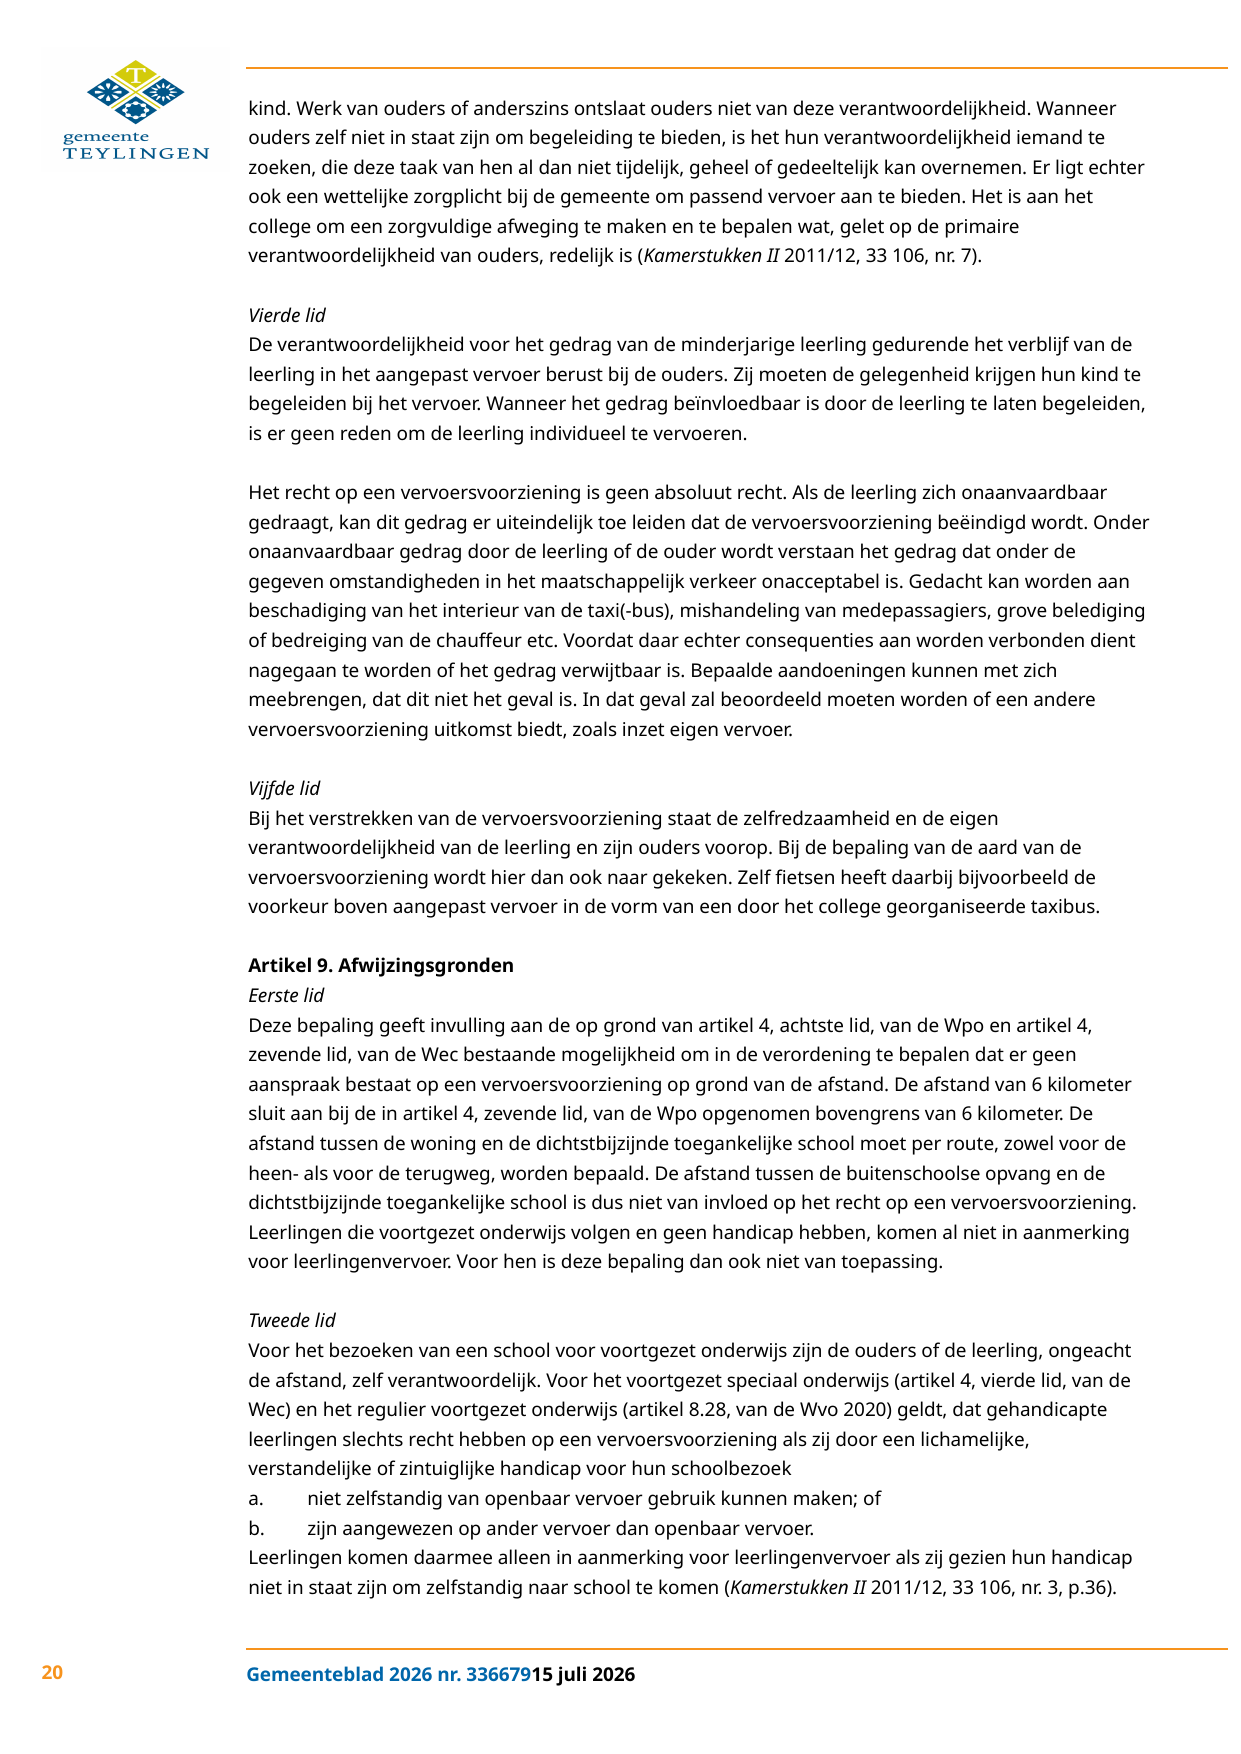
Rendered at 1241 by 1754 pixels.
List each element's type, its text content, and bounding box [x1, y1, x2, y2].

text Leerlingen die voortgezet onderwijs volgen en geen handicap hebben, komen al niet in aanmerking voor leerlingenvervoer. Voor hen is deze bepaling dan ook niet van toepassing. [248, 1219, 1152, 1274]
text Deze bepaling geeft invulling aan de op grond van artikel 4, achtste lid, van de Wpo en artikel 4, zevende lid, van de Wec bestaande mogelijkheid om in de verordening te bepalen dat er geen aanspraak bestaat op een vervoersvoorziening op grond van de afstand. De afstand van 6 kilometer sluit aan bij de in artikel 4, zevende lid, van de Wpo opgenomen bovengrens van 6 kilometer. De afstand tussen de woning en de dichtstbijzijnde toegankelijke school moet per route, zowel voor de heen- als voor de terugweg, worden bepaald. De afstand tussen de buitenschoolse opvang en de dichtstbijzijnde toegankelijke school is dus niet van invloed op het recht op een vervoersvoorziening. [248, 1012, 1152, 1215]
text De verantwoordelijkheid voor het gedrag van de minderjarige leerling gedurende het verblijf van de leerling in het aangepast vervoer berust bij de ouders. Zij moeten de gelegenheid krijgen hun kind te begeleiden bij het vervoer. Wanneer het gedrag beïnvloedbaar is door de leerling te laten begeleiden, is er geen reden om de leerling individueel te vervoeren. [248, 331, 1152, 446]
text Vierde lid [248, 302, 1152, 328]
text Vijfde lid [248, 775, 1152, 801]
picture [41, 47, 231, 172]
text Leerlingen komen daarmee alleen in aanmerking voor leerlingenvervoer als zij gezien hun handicap niet in staat zijn om zelfstandig naar school te komen (Kamerstukken II 2011/12, 33 106, nr. 3, p.36). [248, 1544, 1152, 1600]
list niet zelfstandig van openbaar vervoer gebruik kunnen maken; of [248, 1485, 1152, 1511]
text Voor het bezoeken van een school voor voortgezet onderwijs zijn de ouders of de leerling, ongeacht de afstand, zelf verantwoordelijk. Voor het voortgezet speciaal onderwijs (artikel 4, vierde lid, van de Wec) en het regulier voortgezet onderwijs (artikel 8.28, van de Wvo 2020) geldt, dat gehandicapte leerlingen slechts recht hebben op een vervoersvoorziening als zij door een lichamelijke, verstandelijke of zintuiglijke handicap voor hun schoolbezoek [248, 1337, 1152, 1481]
text Eerste lid [248, 982, 1152, 1008]
text Tweede lid [248, 1308, 1152, 1333]
text Bij het verstrekken van de vervoersvoorziening staat de zelfredzaamheid en de eigen verantwoordelijkheid van de leerling en zijn ouders voorop. Bij de bepaling van de aard van de vervoersvoorziening wordt hier dan ook naar gekeken. Zelf fietsen heeft daarbij bijvoorbeeld de voorkeur boven aangepast vervoer in de vorm van een door het college georganiseerde taxibus. [248, 805, 1152, 919]
list zijn aangewezen op ander vervoer dan openbaar vervoer. [248, 1515, 1152, 1541]
text Artikel 9. Afwijzingsgronden [248, 953, 1152, 978]
text kind. Werk van ouders of anderszins ontslaat ouders niet van deze verantwoordelijkheid. Wanneer ouders zelf niet in staat zijn om begeleiding te bieden, is het hun verantwoordelijkheid iemand te zoeken, die deze taak van hen al dan niet tijdelijk, geheel of gedeeltelijk kan overnemen. Er ligt echter ook een wettelijke zorgplicht bij de gemeente om passend vervoer aan te bieden. Het is aan het college om een zorgvuldige afweging te maken en te bepalen wat, gelet op de primaire verantwoordelijkheid van ouders, redelijk is (Kamerstukken II 2011/12, 33 106, nr. 7). [248, 95, 1152, 268]
text Het recht op een vervoersvoorziening is geen absoluut recht. Als de leerling zich onaanvaardbaar gedraagt, kan dit gedrag er uiteindelijk toe leiden dat de vervoersvoorziening beëindigd wordt. Onder onaanvaardbaar gedrag door de leerling of de ouder wordt verstaan het gedrag dat onder de gegeven omstandigheden in het maatschappelijk verkeer onacceptabel is. Gedacht kan worden aan beschadiging van het interieur van de taxi(-bus), mishandeling van medepassagiers, grove belediging of bedreiging van de chauffeur etc. Voordat daar echter consequenties aan worden verbonden dient nagegaan te worden of het gedrag verwijtbaar is. Bepaalde aandoeningen kunnen met zich meebrengen, dat dit niet het geval is. In dat geval zal beoordeeld moeten worden of een andere vervoersvoorziening uitkomst biedt, zoals inzet eigen vervoer. [248, 479, 1152, 742]
